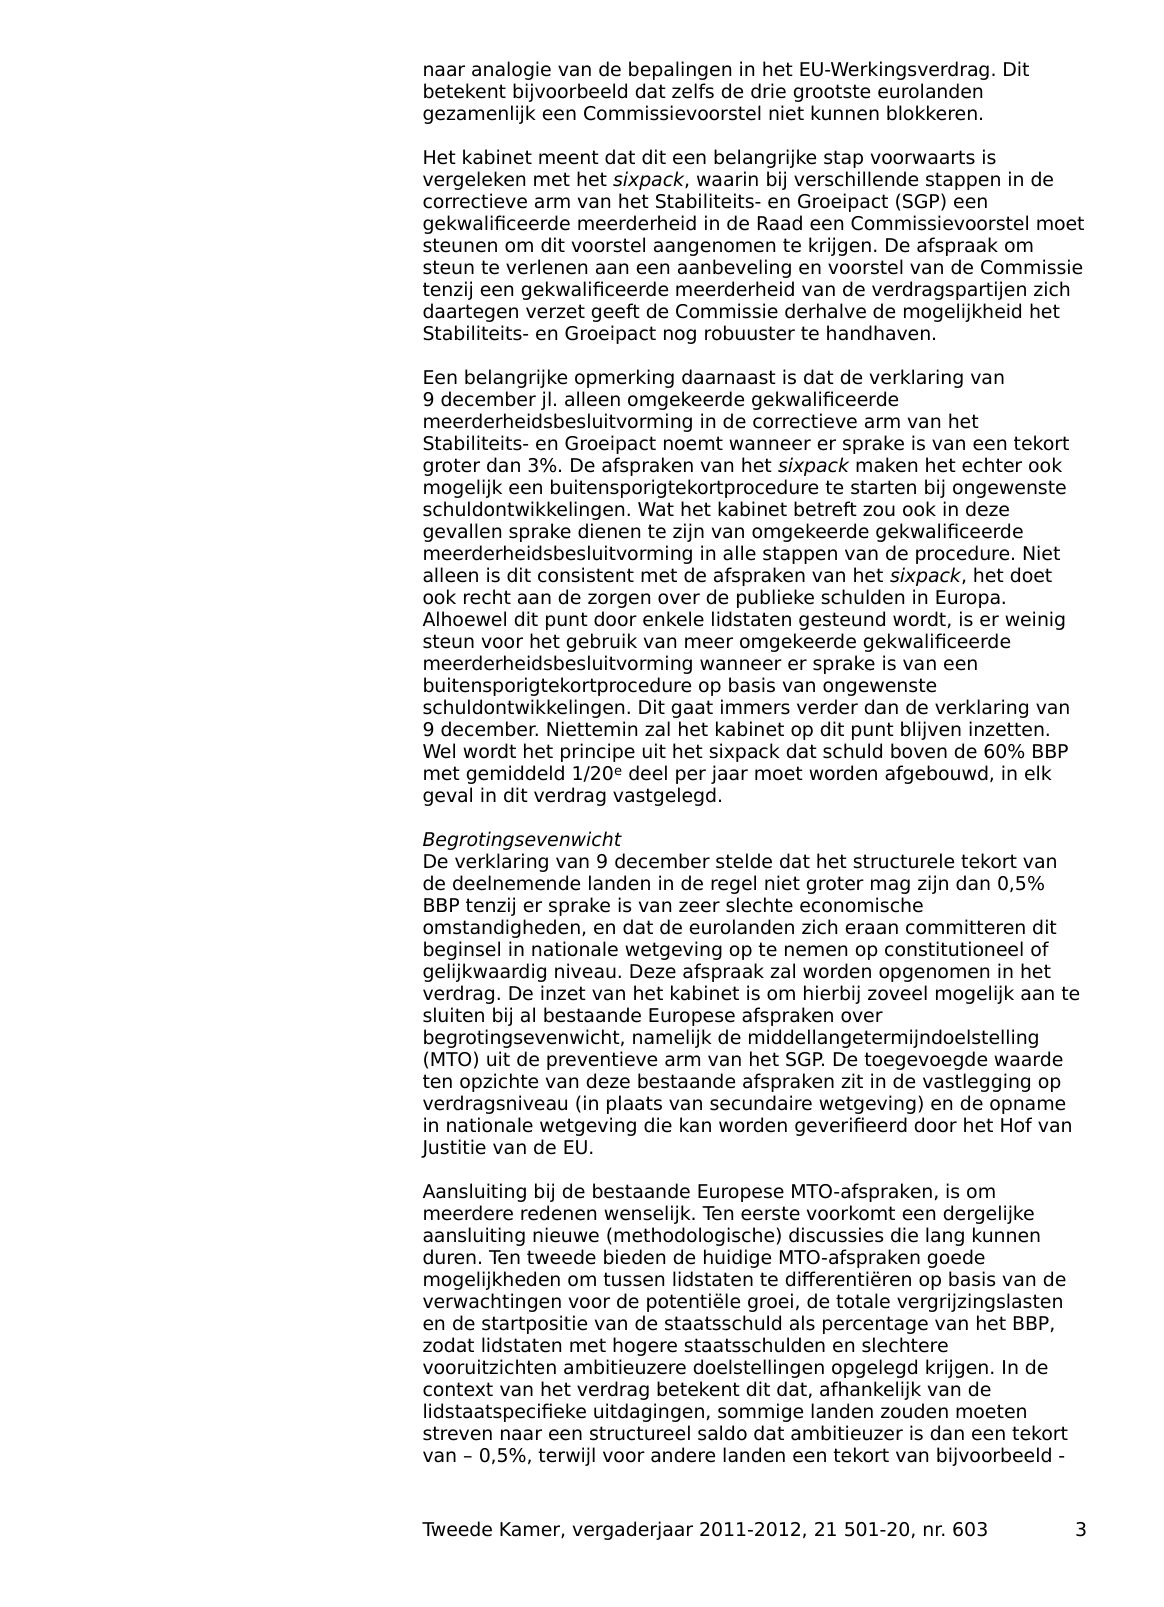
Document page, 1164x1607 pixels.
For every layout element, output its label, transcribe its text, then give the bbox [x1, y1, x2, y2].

text Aansluiting bij de bestaande Europese MTO-afspraken, is om meerdere redenen wenselijk. Ten eerste voorkomt een dergelijke aansluiting nieuwe (methodologische) discussies die lang kunnen duren. Ten tweede bieden de huidige MTO-afspraken goede mogelijkheden om tussen lidstaten te differentiëren op basis van de verwachtingen voor de potentiële groei, de totale vergrijzingslasten en de startpositie van de staatsschuld als percentage van het BBP, zodat lidstaten met hogere staatsschulden en slechtere vooruitzichten ambitieuzere doelstellingen opgelegd krijgen. In de context van het verdrag betekent dit dat, afhankelijk van de lidstaatspecifieke uitdagingen, sommige landen zouden moeten streven naar een structureel saldo dat ambitieuzer is dan een tekort van – 0,5%, terwijl voor andere landen een tekort van bijvoorbeeld [422, 1181, 1087, 1467]
text Een belangrijke opmerking daarnaast is dat de verklaring van 9 december jl. alleen omgekeerde gekwalificeerde meerderheidsbesluitvorming in de correctieve arm van het Stabiliteits- en Groeipact noemt wanneer er sprake is van een tekort groter dan 3%. De afspraken van het sixpack maken het echter ook mogelijk een buitensporigtekortprocedure te starten bij ongewenste schuldontwikkelingen. Wat het kabinet betreft zou ook in deze gevallen sprake dienen te zijn van omgekeerde gekwalificeerde meerderheidsbesluitvorming in alle stappen van de procedure. Niet alleen is dit consistent met de afspraken van het sixpack, het doet ook recht aan de zorgen over de publieke schulden in Europa. Alhoewel dit punt door enkele lidstaten gesteund wordt, is er weinig steun voor het gebruik van meer omgekeerde gekwalificeerde meerderheidsbesluitvorming wanneer er sprake is van een buitensporigtekortprocedure op basis van ongewenste schuldontwikkelingen. Dit gaat immers verder dan de verklaring van 9 december. Niettemin zal het kabinet op dit punt blijven inzetten. Wel wordt het principe uit het sixpack dat schuld boven de 60% BBP met gemiddeld 1/20e deel per jaar moet worden afgebouwd, in elk geval in dit verdrag vastgelegd. [422, 367, 1087, 807]
text De verklaring van 9 december stelde dat het structurele tekort van de deelnemende landen in de regel niet groter mag zijn dan 0,5% BBP tenzij er sprake is van zeer slechte economische omstandigheden, en dat de eurolanden zich eraan committeren dit beginsel in nationale wetgeving op te nemen op constitutioneel of gelijkwaardig niveau. Deze afspraak zal worden opgenomen in het verdrag. De inzet van het kabinet is om hierbij zoveel mogelijk aan te sluiten bij al bestaande Europese afspraken over begrotingsevenwicht, namelijk de middellangetermijndoelstelling (MTO) uit de preventieve arm van het SGP. De toegevoegde waarde ten opzichte van deze bestaande afspraken zit in de vastlegging op verdragsniveau (in plaats van secundaire wetgeving) en de opname in nationale wetgeving die kan worden geverifieerd door het Hof van Justitie van de EU. [422, 851, 1087, 1159]
text Het kabinet meent dat dit een belangrijke stap voorwaarts is vergeleken met het sixpack, waarin bij verschillende stappen in de correctieve arm van het Stabiliteits- en Groeipact (SGP) een gekwalificeerde meerderheid in de Raad een Commissievoorstel moet steunen om dit voorstel aangenomen te krijgen. De afspraak om steun te verlenen aan een aanbeveling en voorstel van de Commissie tenzij een gekwalificeerde meerderheid van de verdragspartijen zich daartegen verzet geeft de Commissie derhalve de mogelijkheid het Stabiliteits- en Groeipact nog robuuster te handhaven. [422, 147, 1087, 345]
subtitle Begrotingsevenwicht [422, 829, 1087, 851]
text naar analogie van de bepalingen in het EU-Werkingsverdrag. Dit betekent bijvoorbeeld dat zelfs de drie grootste eurolanden gezamenlijk een Commissievoorstel niet kunnen blokkeren. [422, 59, 1087, 125]
